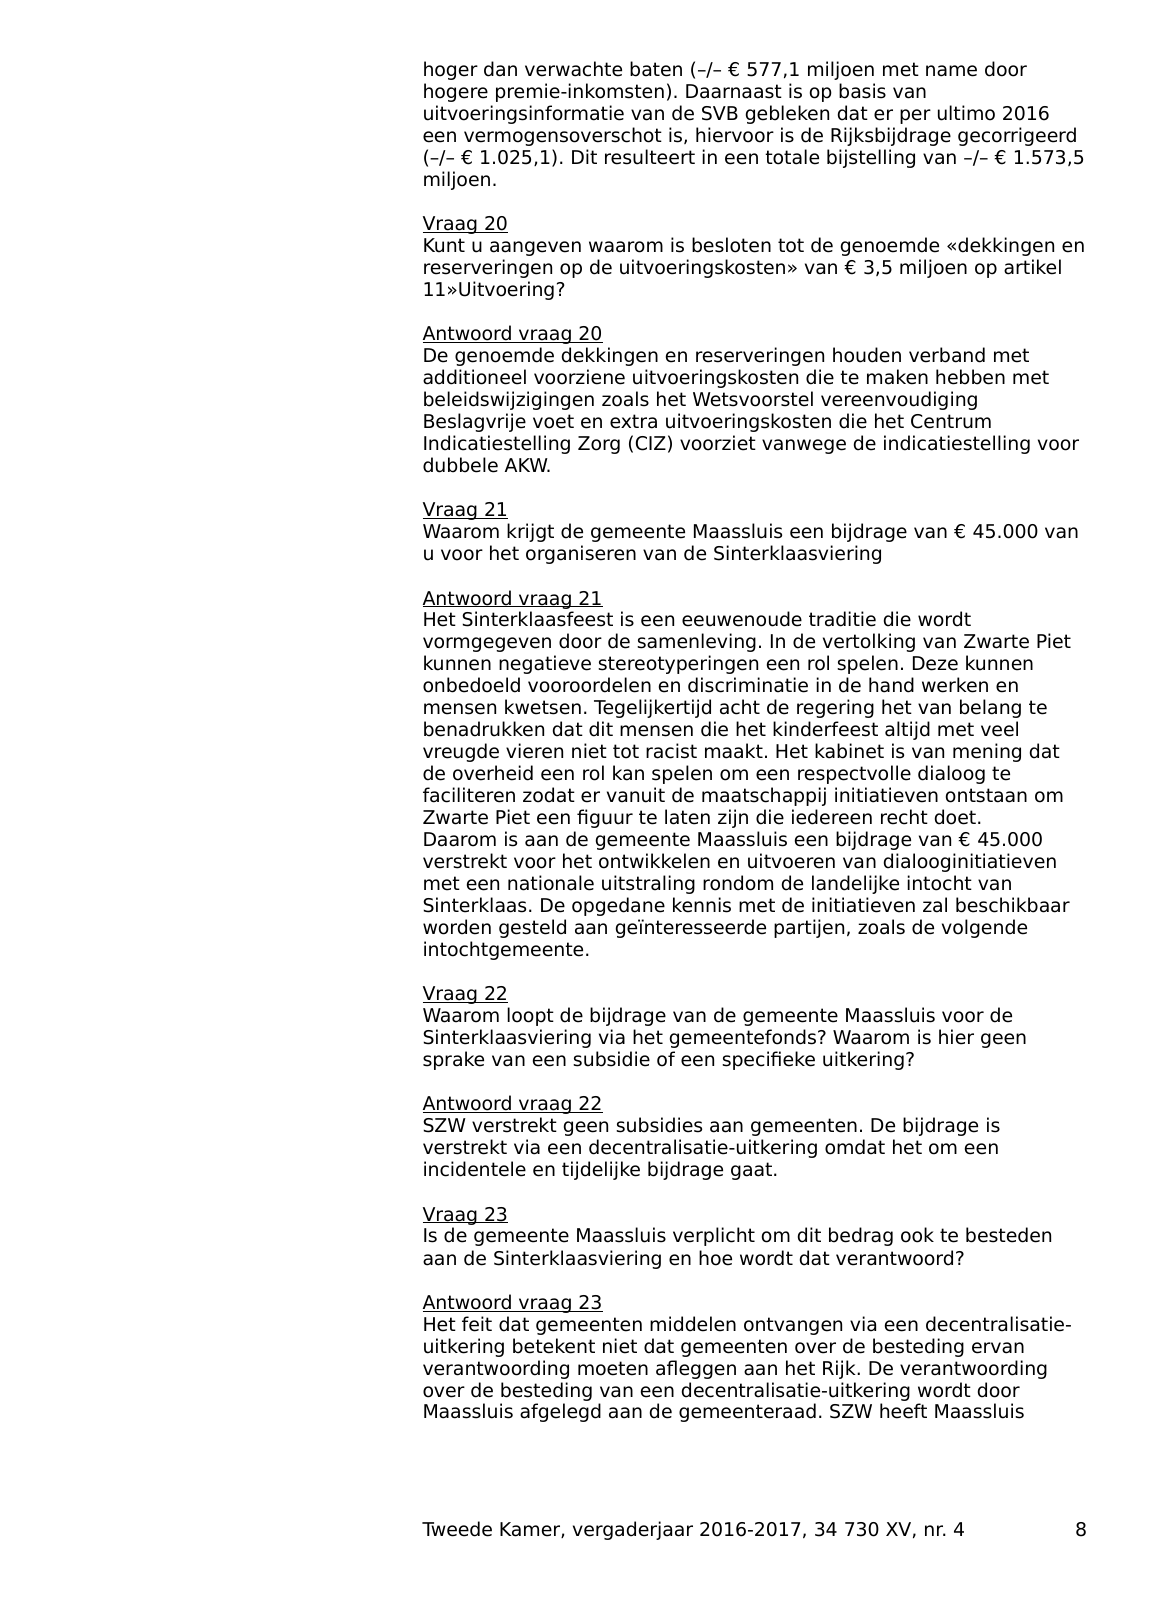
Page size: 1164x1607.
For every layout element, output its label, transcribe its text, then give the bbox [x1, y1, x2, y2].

text Antwoord vraag 22 [422, 1093, 1087, 1115]
text Antwoord vraag 20 [422, 323, 1087, 345]
text Waarom krijgt de gemeente Maassluis een bijdrage van € 45.000 van u voor het organiseren van de Sinterklaasviering [422, 521, 1087, 565]
text Antwoord vraag 23 [422, 1292, 1087, 1313]
text Vraag 23 [422, 1203, 1087, 1225]
text Vraag 21 [422, 499, 1087, 521]
text Het feit dat gemeenten middelen ontvangen via een decentralisatie-uitkering betekent niet dat gemeenten over de besteding ervan verantwoording moeten afleggen aan het Rijk. De verantwoording over de besteding van een decentralisatie-uitkering wordt door Maassluis afgelegd aan de gemeenteraad. SZW heeft Maassluis [422, 1313, 1087, 1423]
text Vraag 22 [422, 983, 1087, 1005]
text De genoemde dekkingen en reserveringen houden verband met additioneel voorziene uitvoeringskosten die te maken hebben met beleidswijzigingen zoals het Wetsvoorstel vereenvoudiging Beslagvrije voet en extra uitvoeringskosten die het Centrum Indicatiestelling Zorg (CIZ) voorziet vanwege de indicatiestelling voor dubbele AKW. [422, 345, 1087, 477]
text SZW verstrekt geen subsidies aan gemeenten. De bijdrage is verstrekt via een decentralisatie-uitkering omdat het om een incidentele en tijdelijke bijdrage gaat. [422, 1115, 1087, 1181]
text Antwoord vraag 21 [422, 587, 1087, 609]
text Waarom loopt de bijdrage van de gemeente Maassluis voor de Sinterklaasviering via het gemeentefonds? Waarom is hier geen sprake van een subsidie of een specifieke uitkering? [422, 1005, 1087, 1071]
text Is de gemeente Maassluis verplicht om dit bedrag ook te besteden aan de Sinterklaasviering en hoe wordt dat verantwoord? [422, 1225, 1087, 1269]
text hoger dan verwachte baten (–/– € 577,1 miljoen met name door hogere premie-inkomsten). Daarnaast is op basis van uitvoeringsinformatie van de SVB gebleken dat er per ultimo 2016 een vermogensoverschot is, hiervoor is de Rijksbijdrage gecorrigeerd (–/– € 1.025,1). Dit resulteert in een totale bijstelling van –/– € 1.573,5 miljoen. [422, 59, 1087, 191]
text Daarom is aan de gemeente Maassluis een bijdrage van € 45.000 verstrekt voor het ontwikkelen en uitvoeren van dialooginitiatieven met een nationale uitstraling rondom de landelijke intocht van Sinterklaas. De opgedane kennis met de initiatieven zal beschikbaar worden gesteld aan geïnteresseerde partijen, zoals de volgende intochtgemeente. [422, 829, 1087, 961]
text Kunt u aangeven waarom is besloten tot de genoemde «dekkingen en reserveringen op de uitvoeringskosten» van € 3,5 miljoen op artikel 11»Uitvoering? [422, 235, 1087, 301]
text Het Sinterklaasfeest is een eeuwenoude traditie die wordt vormgegeven door de samenleving. In de vertolking van Zwarte Piet kunnen negatieve stereotyperingen een rol spelen. Deze kunnen onbedoeld vooroordelen en discriminatie in de hand werken en mensen kwetsen. Tegelijkertijd acht de regering het van belang te benadrukken dat dit mensen die het kinderfeest altijd met veel vreugde vieren niet tot racist maakt. Het kabinet is van mening dat de overheid een rol kan spelen om een respectvolle dialoog te faciliteren zodat er vanuit de maatschappij initiatieven ontstaan om Zwarte Piet een figuur te laten zijn die iedereen recht doet. [422, 609, 1087, 829]
text Vraag 20 [422, 213, 1087, 235]
